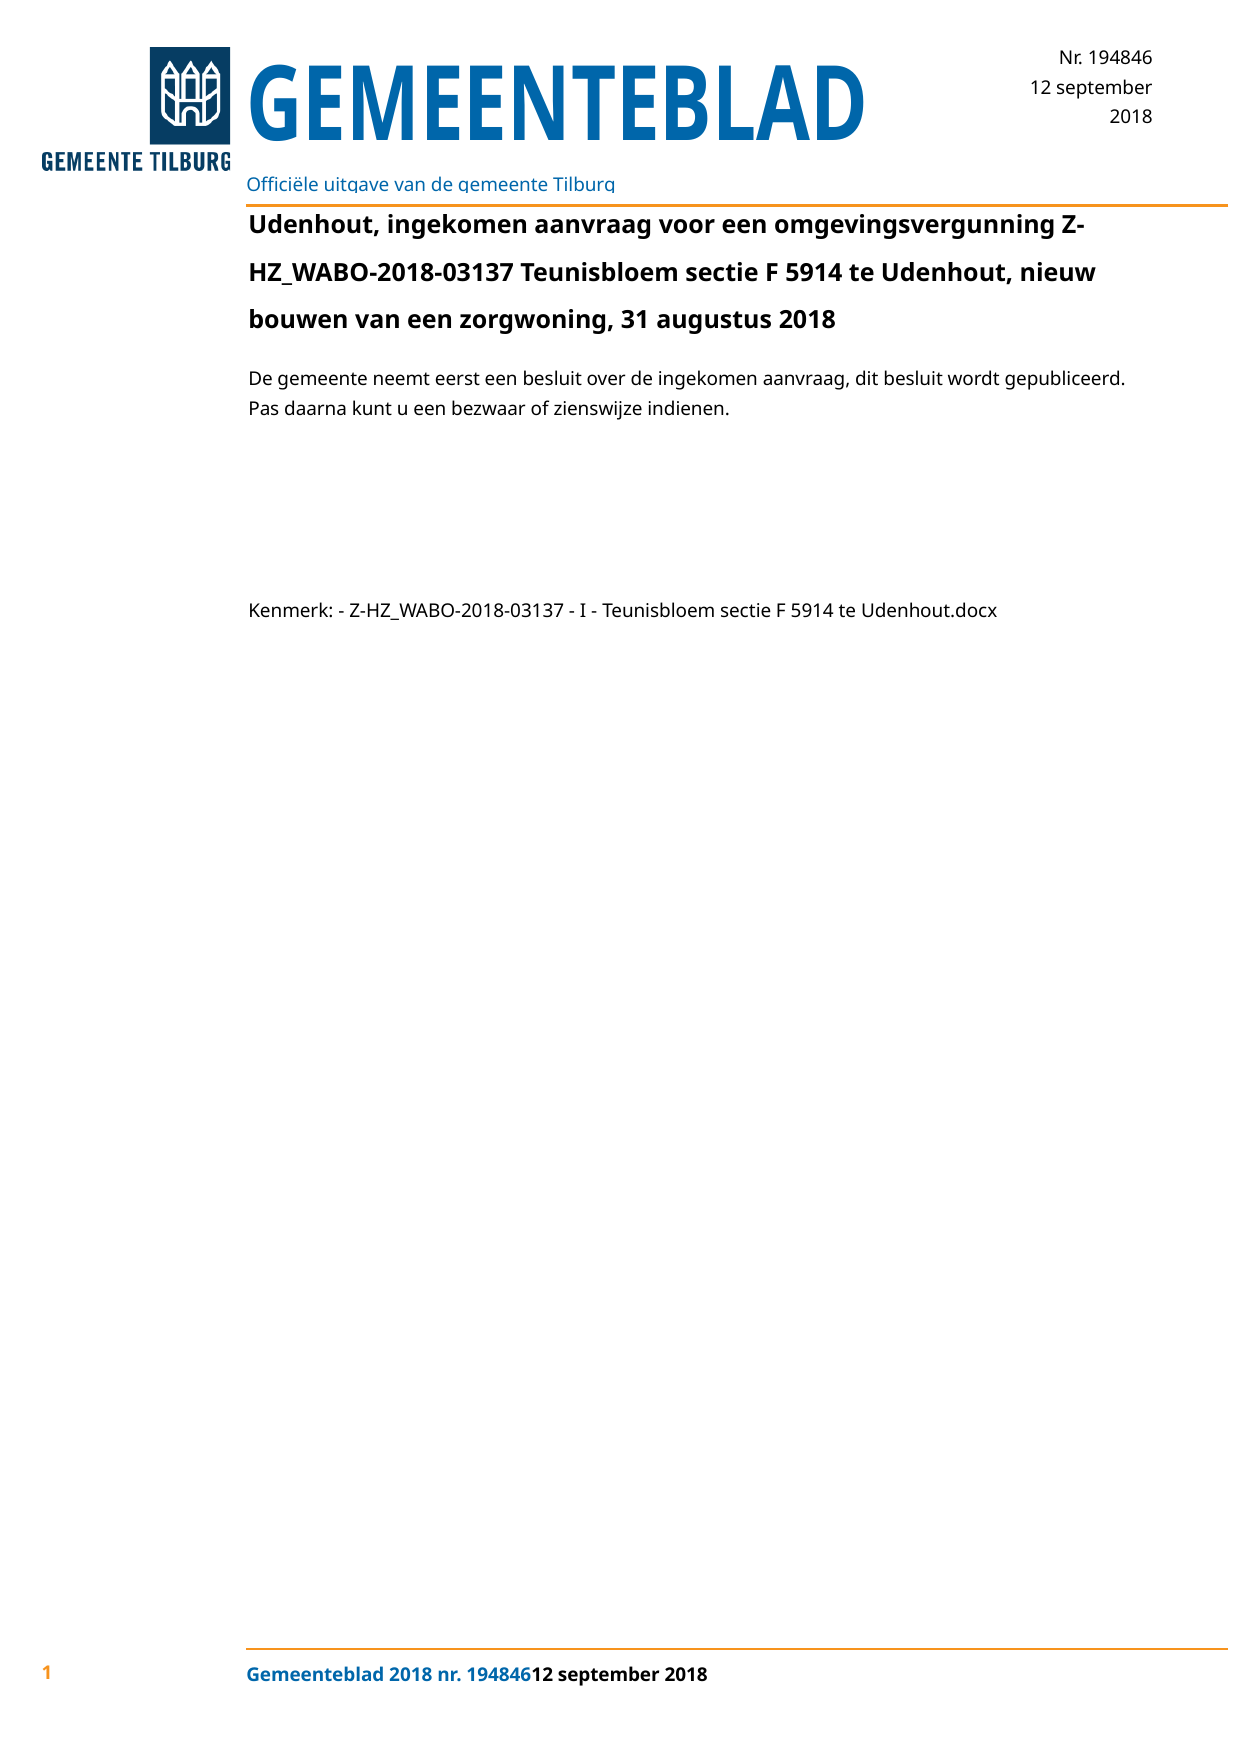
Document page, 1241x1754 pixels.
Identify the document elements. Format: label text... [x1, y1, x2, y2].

picture [41, 47, 231, 172]
text De gemeente neemt eerst een besluit over de ingekomen aanvraag, dit besluit wordt gepubliceerd. Pas daarna kunt u een bezwaar of zienswijze indienen. [248, 366, 1152, 421]
text Kenmerk: - Z-HZ_WABO-2018-03137 - I - Teunisbloem sectie F 5914 te Udenhout.docx [248, 597, 1152, 622]
text Udenhout, ingekomen aanvraag voor een omgevingsvergunning Z-HZ_WABO-2018-03137 Teunisbloem sectie F 5914 te Udenhout, nieuw bouwen van een zorgwoning, 31 augustus 2018 [248, 207, 1152, 336]
